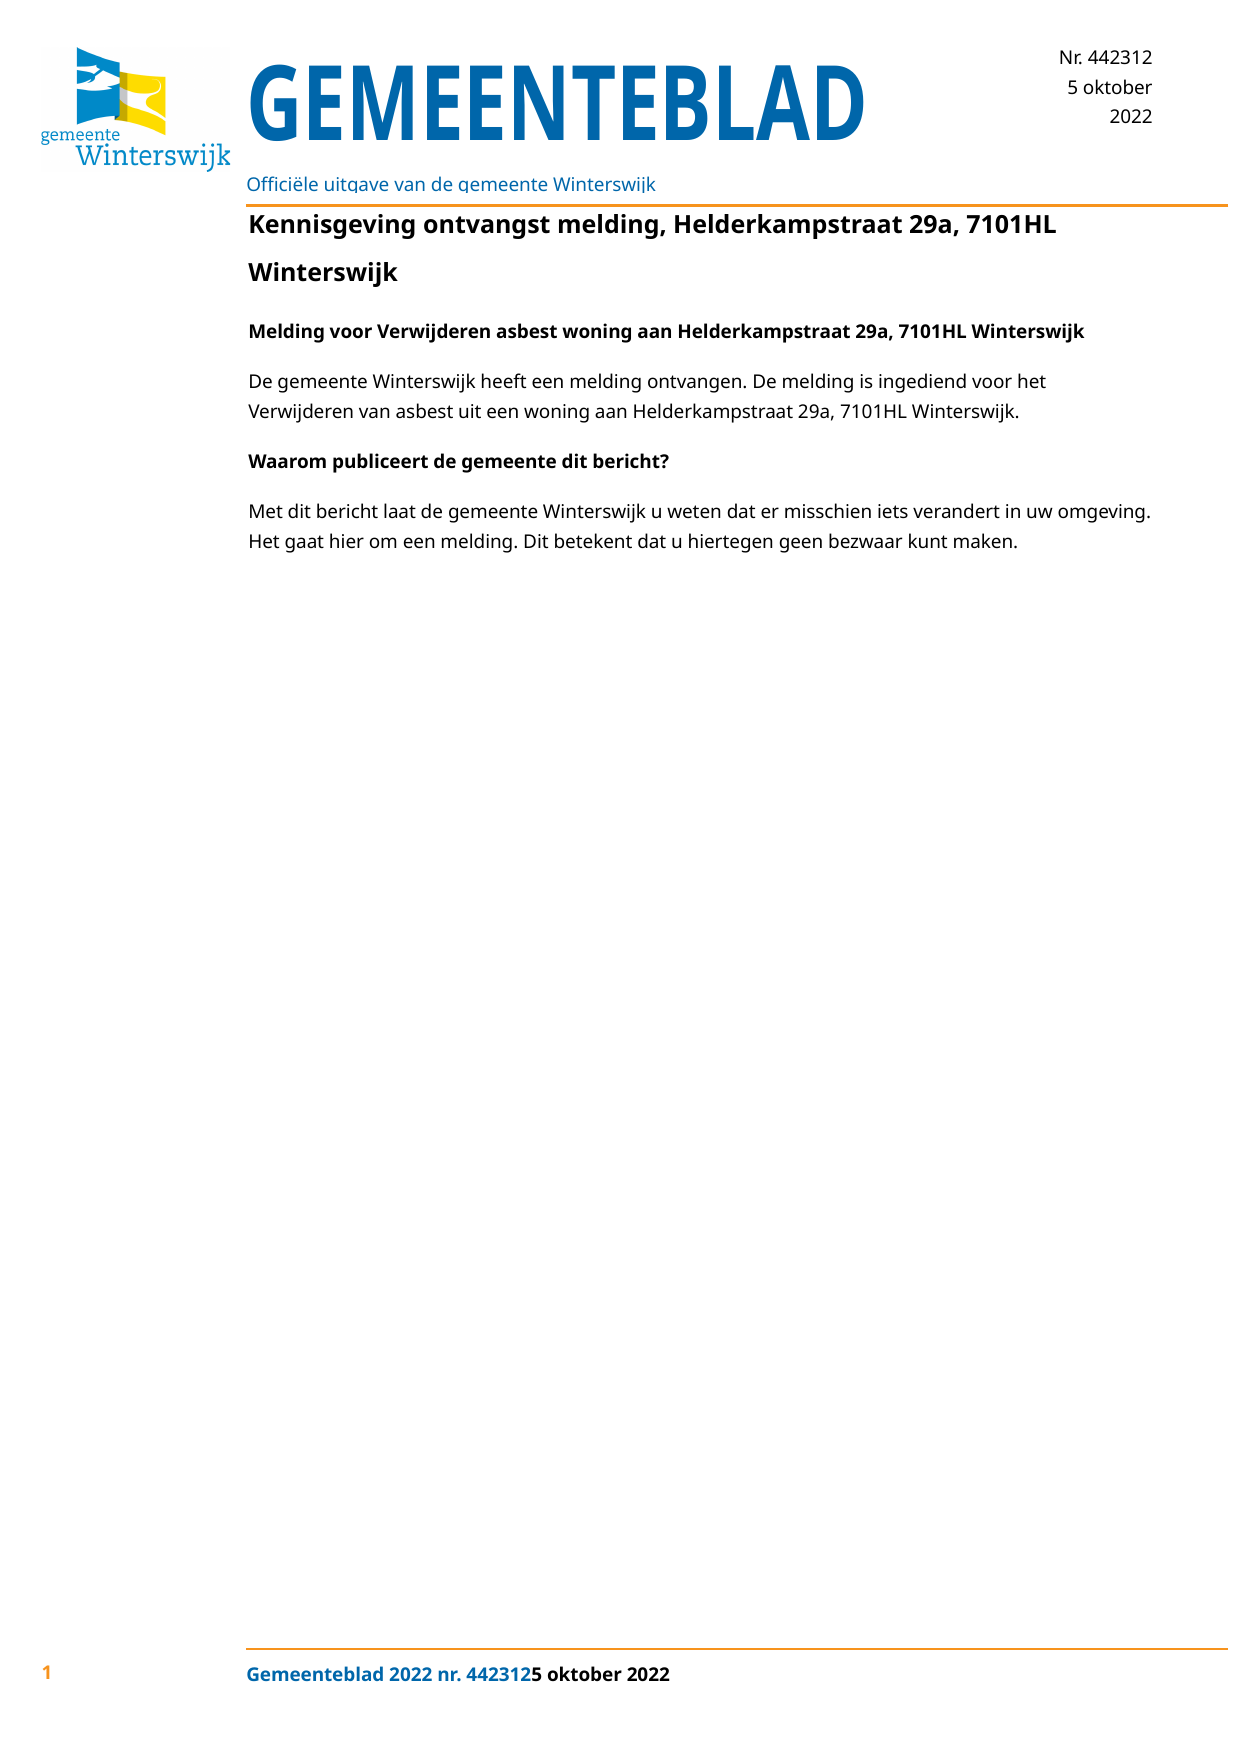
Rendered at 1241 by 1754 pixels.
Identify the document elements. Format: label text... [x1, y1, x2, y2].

text Met dit bericht laat de gemeente Winterswijk u weten dat er misschien iets verandert in uw omgeving. Het gaat hier om een melding. Dit betekent dat u hiertegen geen bezwaar kunt maken. [248, 499, 1152, 554]
picture [225, 153, 231, 162]
text Waarom publiceert de gemeente dit bericht? [248, 448, 1152, 474]
picture [41, 47, 231, 172]
text Melding voor Verwijderen asbest woning aan Helderkampstraat 29a, 7101HL Winterswijk [248, 318, 1152, 344]
text De gemeente Winterswijk heeft een melding ontvangen. De melding is ingediend voor het Verwijderen van asbest uit een woning aan Helderkampstraat 29a, 7101HL Winterswijk. [248, 368, 1152, 424]
text Kennisgeving ontvangst melding, Helderkampstraat 29a, 7101HL Winterswijk [248, 207, 1152, 288]
